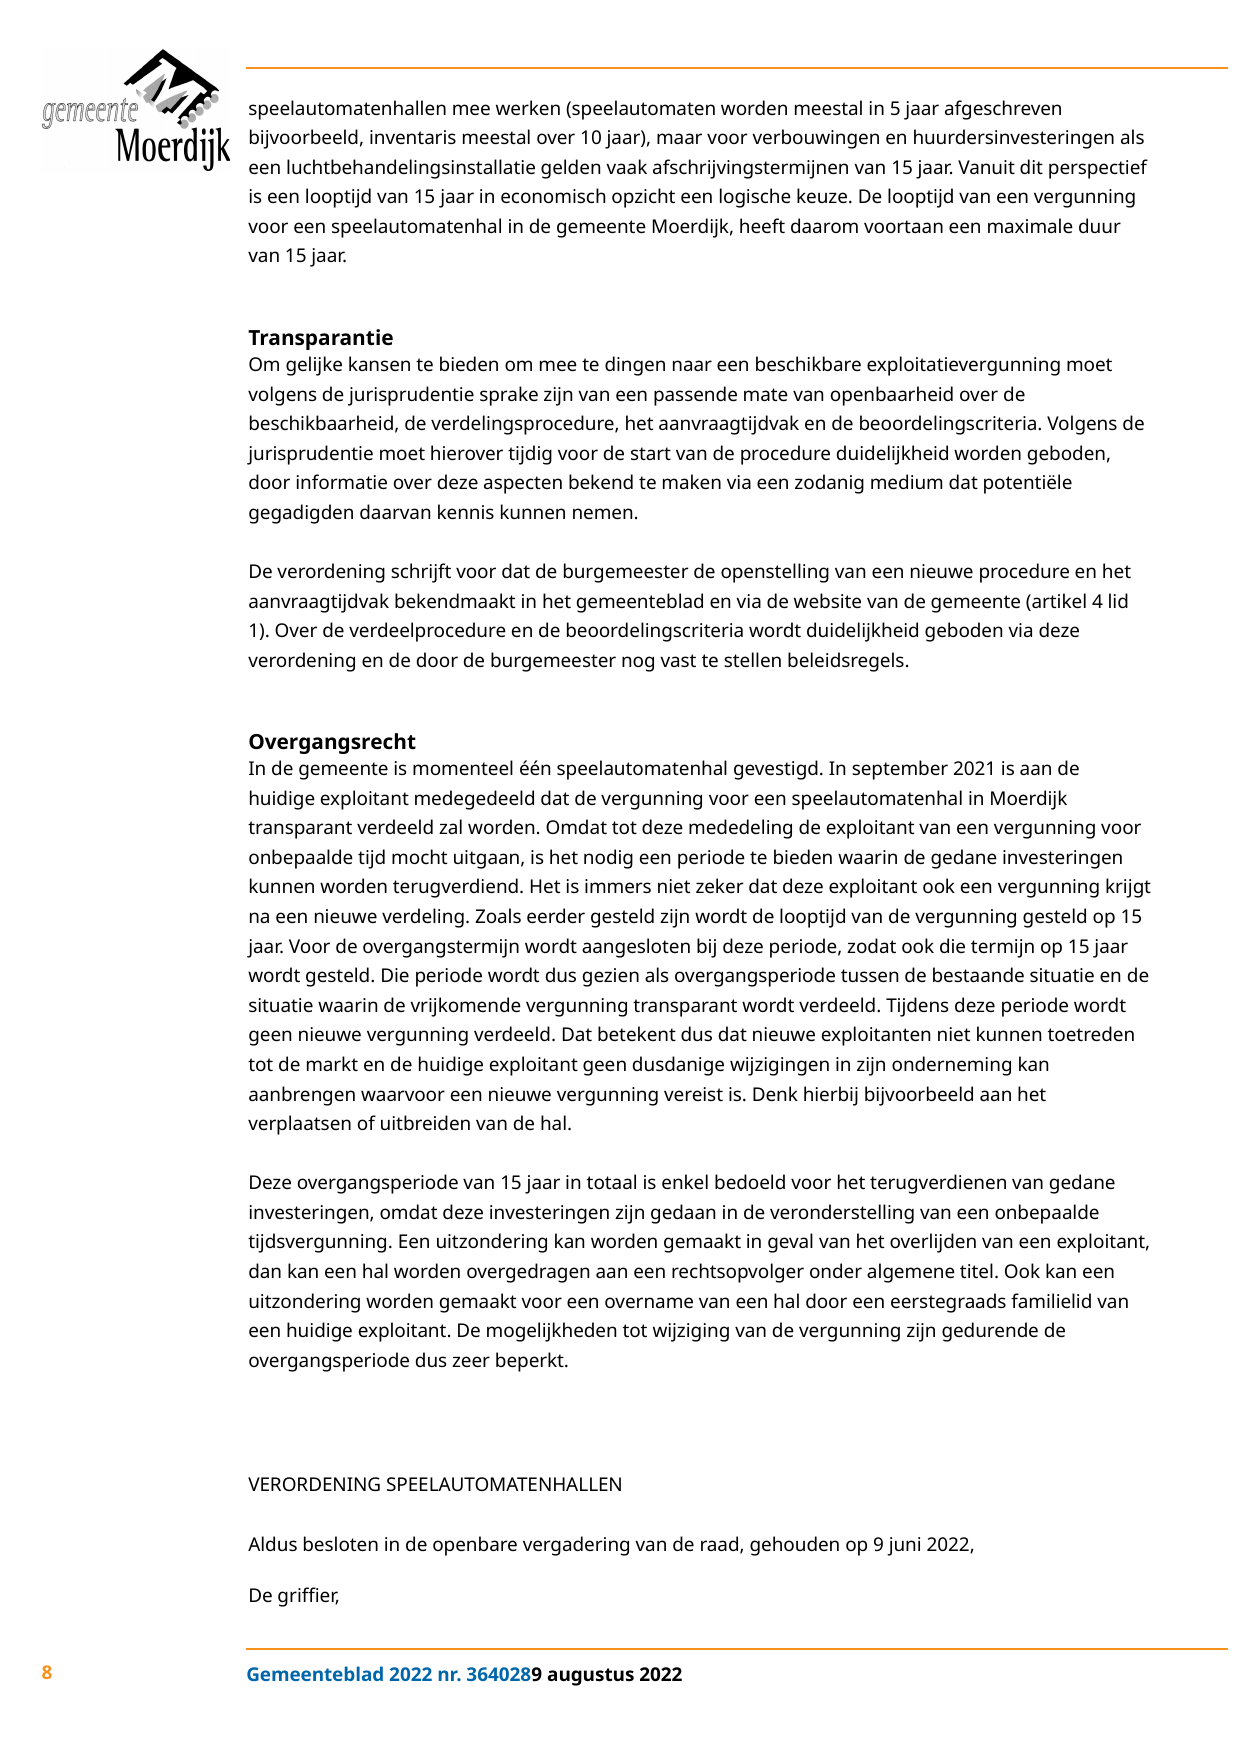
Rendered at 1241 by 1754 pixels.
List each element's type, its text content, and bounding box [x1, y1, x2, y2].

text speelautomatenhallen mee werken (speelautomaten worden meestal in 5 jaar afgeschreven bijvoorbeeld, inventaris meestal over 10 jaar), maar voor verbouwingen en huurdersinvesteringen als een luchtbehandelingsinstallatie gelden vaak afschrijvingstermijnen van 15 jaar. Vanuit dit perspectief is een looptijd van 15 jaar in economisch opzicht een logische keuze. De looptijd van een vergunning voor een speelautomatenhal in de gemeente Moerdijk, heeft daarom voortaan een maximale duur van 15 jaar. [248, 95, 1152, 268]
text Transparantie [248, 323, 1152, 351]
text Overgangsrecht [248, 727, 1152, 755]
text VERORDENING SPEELAUTOMATENHALLEN [248, 1472, 1152, 1497]
picture [41, 47, 231, 172]
text In de gemeente is momenteel één speelautomatenhal gevestigd. In september 2021 is aan de huidige exploitant medegedeeld dat de vergunning voor een speelautomatenhal in Moerdijk transparant verdeeld zal worden. Omdat tot deze mededeling de exploitant van een vergunning voor onbepaalde tijd mocht uitgaan, is het nodig een periode te bieden waarin de gedane investeringen kunnen worden terugverdiend. Het is immers niet zeker dat deze exploitant ook een vergunning krijgt na een nieuwe verdeling. Zoals eerder gesteld zijn wordt de looptijd van de vergunning gesteld op 15 jaar. Voor de overgangstermijn wordt aangesloten bij deze periode, zodat ook die termijn op 15 jaar wordt gesteld. Die periode wordt dus gezien als overgangsperiode tussen de bestaande situatie en de situatie waarin de vrijkomende vergunning transparant wordt verdeeld. Tijdens deze periode wordt geen nieuwe vergunning verdeeld. Dat betekent dus dat nieuwe exploitanten niet kunnen toetreden tot de markt en de huidige exploitant geen dusdanige wijzigingen in zijn onderneming kan aanbrengen waarvoor een nieuwe vergunning vereist is. Denk hierbij bijvoorbeeld aan het verplaatsen of uitbreiden van de hal. [248, 755, 1152, 1136]
text De griffier, [248, 1582, 1152, 1608]
text Deze overgangsperiode van 15 jaar in totaal is enkel bedoeld voor het terugverdienen van gedane investeringen, omdat deze investeringen zijn gedaan in de veronderstelling van een onbepaalde tijdsvergunning. Een uitzondering kan worden gemaakt in geval van het overlijden van een exploitant, dan kan een hal worden overgedragen aan een rechtsopvolger onder algemene titel. Ook kan een uitzondering worden gemaakt voor een overname van een hal door een eerstegraads familielid van een huidige exploitant. De mogelijkheden tot wijziging van de vergunning zijn gedurende de overgangsperiode dus zeer beperkt. [248, 1169, 1152, 1373]
text De verordening schrijft voor dat de burgemeester de openstelling van een nieuwe procedure en het aanvraagtijdvak bekendmaakt in het gemeenteblad en via de website van de gemeente (artikel 4 lid 1). Over de verdeelprocedure en de beoordelingscriteria wordt duidelijkheid geboden via deze verordening en de door de burgemeester nog vast te stellen beleidsregels. [248, 558, 1152, 673]
text Om gelijke kansen te bieden om mee te dingen naar een beschikbare exploitatievergunning moet volgens de jurisprudentie sprake zijn van een passende mate van openbaarheid over de beschikbaarheid, de verdelingsprocedure, het aanvraagtijdvak en de beoordelingscriteria. Volgens de jurisprudentie moet hierover tijdig voor de start van de procedure duidelijkheid worden geboden, door informatie over deze aspecten bekend te maken via een zodanig medium dat potentiële gegadigden daarvan kennis kunnen nemen. [248, 351, 1152, 525]
text Aldus besloten in de openbare vergadering van de raad, gehouden op 9 juni 2022, [248, 1531, 1152, 1556]
